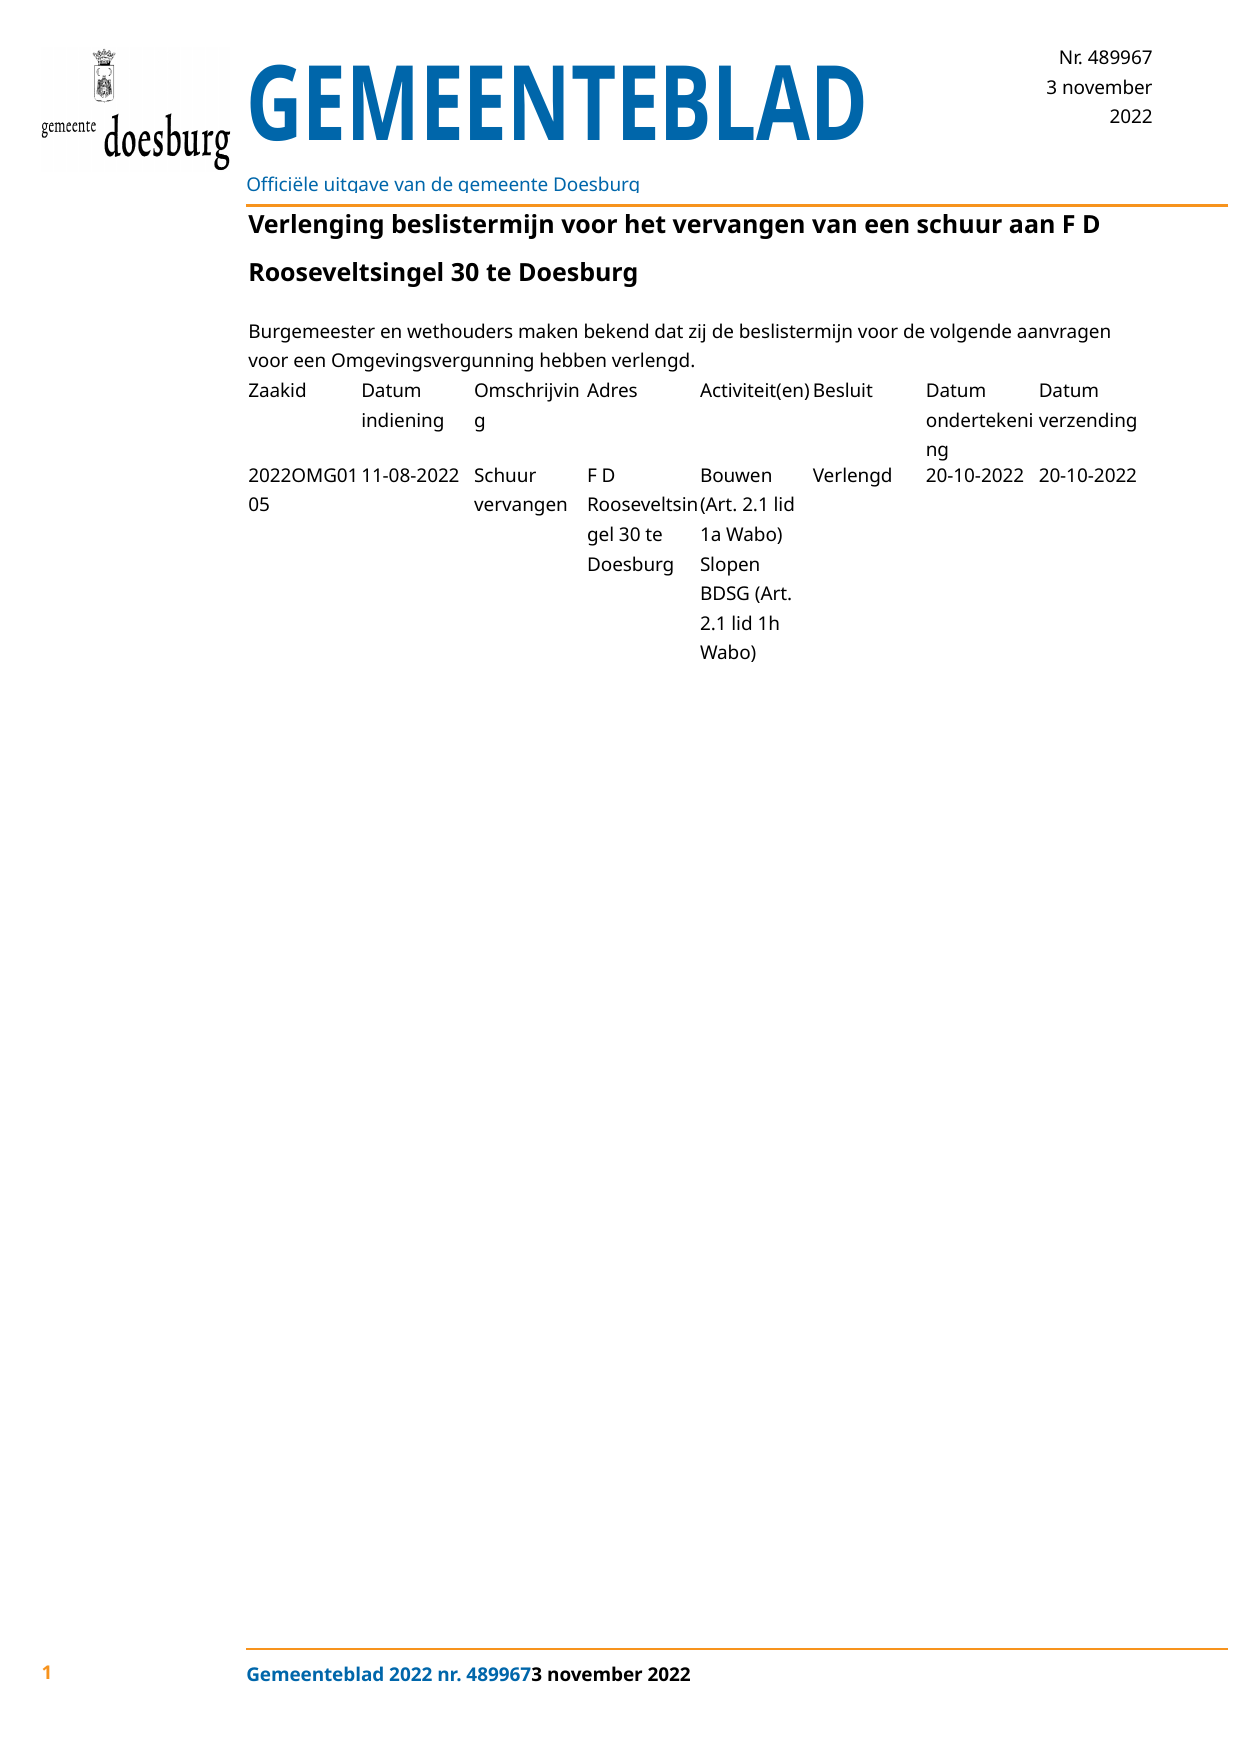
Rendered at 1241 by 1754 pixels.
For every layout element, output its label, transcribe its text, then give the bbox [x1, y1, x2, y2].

table_header Activiteit(en) [700, 377, 813, 462]
table_cell F D Rooseveltsingel 30 te Doesburg [587, 462, 700, 665]
text Burgemeester en wethouders maken bekend dat zij de beslistermijn voor de volgende aanvragen voor een Omgevingsvergunning hebben verlengd. [248, 318, 1152, 373]
table_cell 11-08-2022 [361, 462, 474, 665]
table_header Zaakid [248, 377, 361, 462]
table_cell Verlengd [813, 462, 926, 665]
table_cell 2022OMG0105 [248, 462, 361, 665]
table_cell Schuur vervangen [474, 462, 587, 665]
picture [41, 47, 231, 172]
table_header Besluit [813, 377, 926, 462]
table_header Adres [587, 377, 700, 462]
table_header Datum ondertekening [926, 377, 1038, 462]
table_header Datum indiening [361, 377, 474, 462]
table_header Datum verzending [1039, 377, 1152, 462]
table_header Omschrijving [474, 377, 587, 462]
table_cell 20-10-2022 [1039, 462, 1152, 665]
table_cell Bouwen (Art. 2.1 lid 1a Wabo) Slopen BDSG (Art. 2.1 lid 1h Wabo) [700, 462, 813, 665]
text Verlenging beslistermijn voor het vervangen van een schuur aan F D Rooseveltsingel 30 te Doesburg [248, 207, 1152, 288]
table_cell 20-10-2022 [926, 462, 1038, 665]
